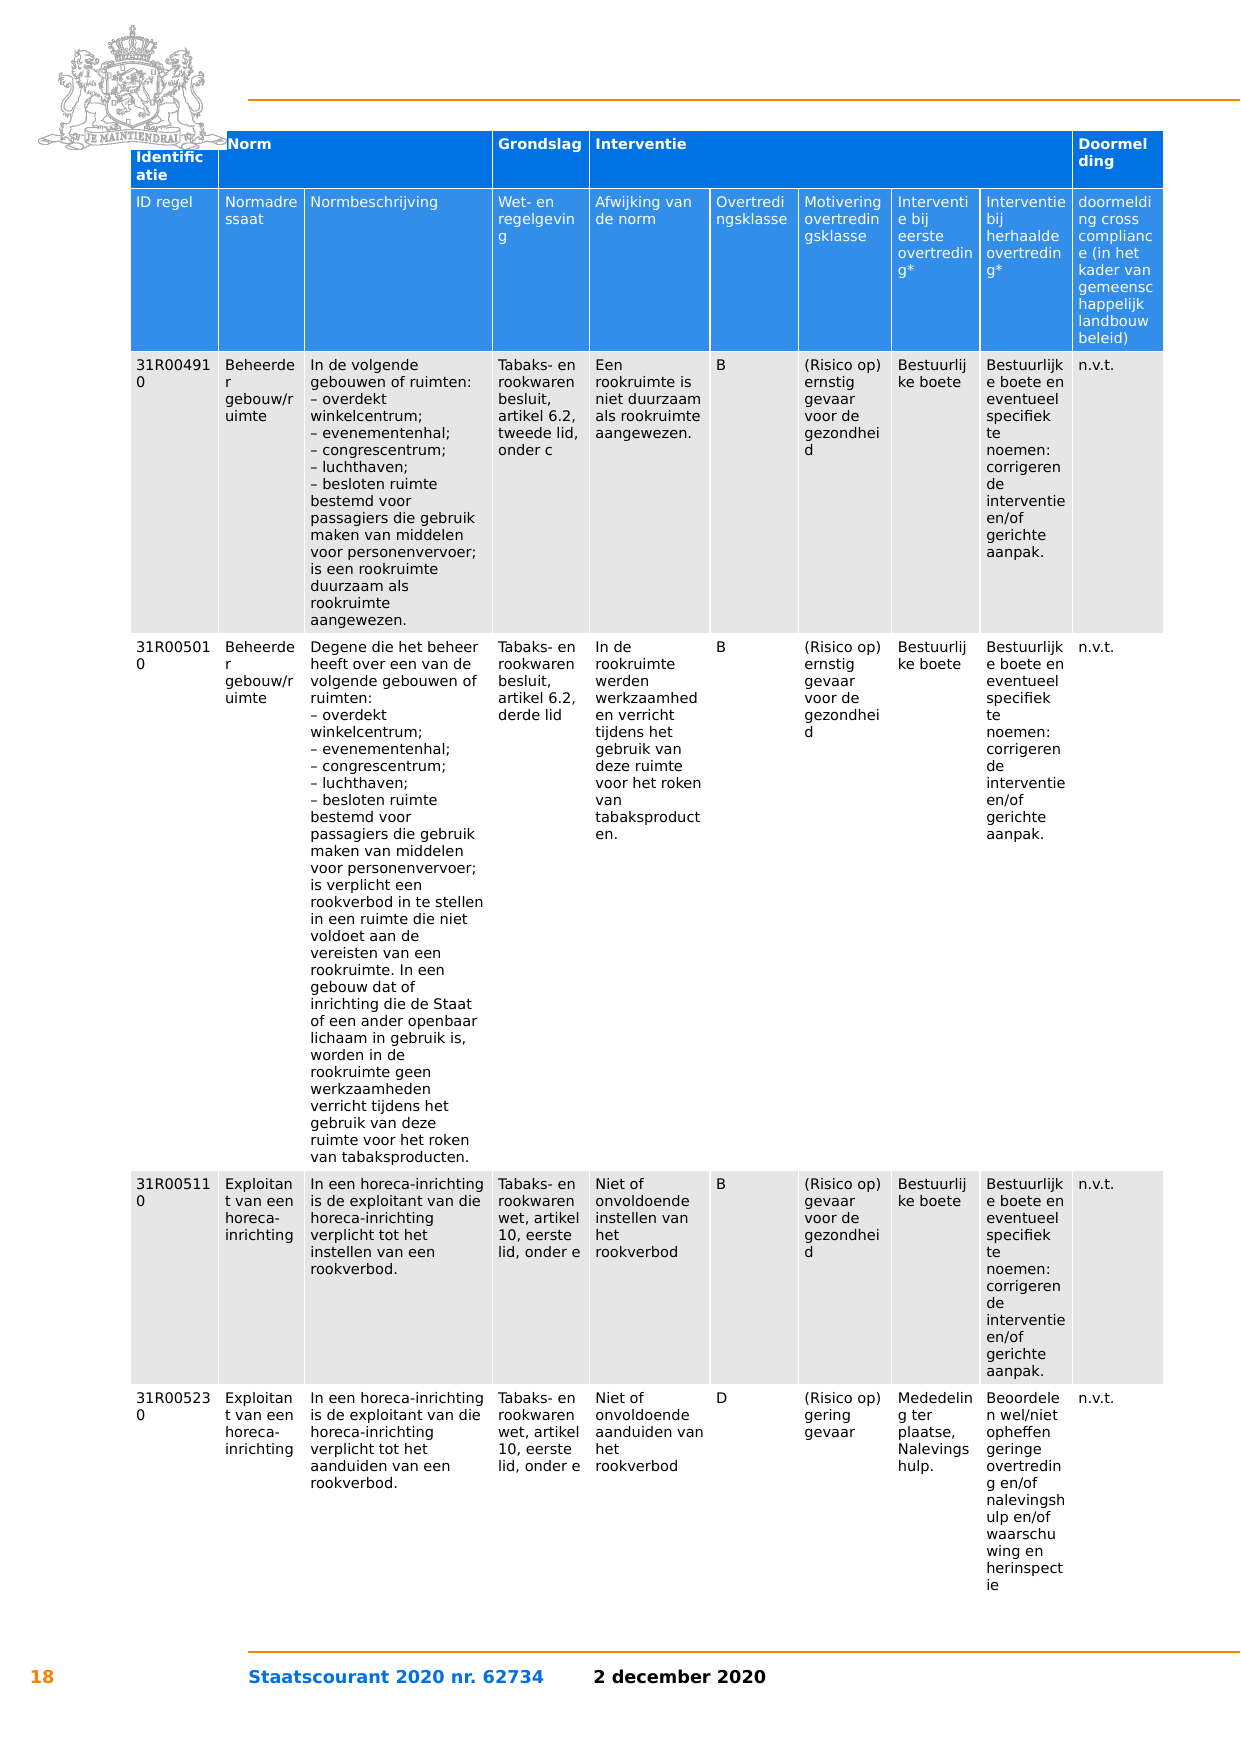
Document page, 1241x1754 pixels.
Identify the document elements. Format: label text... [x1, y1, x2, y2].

table_cell Een rookruimte is niet duurzaam als rookruimte aangewezen. [590, 352, 709, 633]
table_cell (Risico op) ernstig gevaar voor de gezondheid [799, 634, 891, 1170]
table_cell 31R005230 [131, 1385, 218, 1598]
table_cell (Risico op) gevaar voor de gezondheid [799, 1171, 891, 1384]
table_cell In een horeca-inrichting is de exploitant van die horeca-inrichting verplicht tot het aanduiden van een rookverbod. [305, 1385, 492, 1598]
table_cell Tabaks- en rookwarenbesluit, artikel 6.2, tweede lid, onder c [493, 352, 589, 633]
table_cell Mededeling ter plaatse, Nalevingshulp. [892, 1385, 979, 1598]
table_cell Afwijking van de norm [590, 189, 709, 351]
table_cell 31R004910 [131, 352, 218, 633]
table_cell Exploitant van een horeca-inrichting [219, 1385, 304, 1598]
table_cell Overtredingsklasse [711, 189, 798, 351]
table_cell Niet of onvoldoende aanduiden van het rookverbod [590, 1385, 709, 1598]
table_cell Tabaks- en rookwarenbesluit, artikel 6.2, derde lid [493, 634, 589, 1170]
table_cell Beoordelen wel/niet opheffen geringe overtreding en/of nalevingshulp en/of waarschuwing en herinspectie [981, 1385, 1072, 1598]
table_cell Interventie bij herhaalde overtreding* [981, 189, 1072, 351]
table_cell Bestuurlijke boete [892, 1171, 979, 1384]
table_cell Tabaks- en rookwarenwet, artikel 10, eerste lid, onder e [493, 1385, 589, 1598]
table_cell 31R005010 [131, 634, 218, 1170]
table_cell n.v.t. [1073, 1171, 1163, 1384]
table_cell n.v.t. [1073, 634, 1163, 1170]
table_cell Exploitant van een horeca-inrichting [219, 1171, 304, 1384]
table_cell Bestuurlijke boete [892, 352, 979, 633]
table_cell ID regel [131, 189, 218, 351]
table_cell n.v.t. [1073, 1385, 1163, 1598]
picture [38, 25, 227, 150]
table_cell B [711, 634, 798, 1170]
table_cell (Risico op) gering gevaar [799, 1385, 891, 1598]
table_cell Normadressaat [219, 189, 304, 351]
table_cell D [711, 1385, 798, 1598]
table_cell B [711, 1171, 798, 1384]
table_cell Bestuurlijke boete en eventueel specifiek te noemen: corrigerende interventie en/of gerichte aanpak. [981, 352, 1072, 633]
table_header Interventie [590, 131, 1072, 188]
table_cell Tabaks- en rookwarenwet, artikel 10, eerste lid, onder e [493, 1171, 589, 1384]
table_cell In de volgende gebouwen of ruimten: – overdekt winkelcentrum; – evenementenhal; – congrescentrum; – luchthaven; – besloten ruimte bestemd voor passagiers die gebruik maken van middelen voor personenvervoer; is een rookruimte duurzaam als rookruimte aangewezen. [305, 352, 492, 633]
table_cell Interventie bij eerste overtreding* [892, 189, 979, 351]
table_cell In een horeca-inrichting is de exploitant van die horeca-inrichting verplicht tot het instellen van een rookverbod. [305, 1171, 492, 1384]
table_cell Degene die het beheer heeft over een van de volgende gebouwen of ruimten: – overdekt winkelcentrum; – evenementenhal; – congrescentrum; – luchthaven; – besloten ruimte bestemd voor passagiers die gebruik maken van middelen voor personenvervoer; is verplicht een rookverbod in te stellen in een ruimte die niet voldoet aan de vereisten van een rookruimte. In een gebouw dat of inrichting die de Staat of een ander openbaar lichaam in gebruik is, worden in de rookruimte geen werkzaamheden verricht tijdens het gebruik van deze ruimte voor het roken van tabaksproducten. [305, 634, 492, 1170]
table_cell Bestuurlijke boete en eventueel specifiek te noemen: corrigerende interventie en/of gerichte aanpak. [981, 634, 1072, 1170]
table_header Identificatie [131, 150, 218, 188]
table_cell Bestuurlijke boete [892, 634, 979, 1170]
table_cell n.v.t. [1073, 352, 1163, 633]
table_cell Motivering overtredingsklasse [799, 189, 891, 351]
table_cell Normbeschrijving [305, 189, 492, 351]
table_cell doormelding cross compliance (in het kader van gemeenschappelijk landbouwbeleid) [1073, 189, 1163, 351]
table_cell Bestuurlijke boete en eventueel specifiek te noemen: corrigerende interventie en/of gerichte aanpak. [981, 1171, 1072, 1384]
table_cell 31R005110 [131, 1171, 218, 1384]
table_cell Niet of onvoldoende instellen van het rookverbod [590, 1171, 709, 1384]
table_cell (Risico op) ernstig gevaar voor de gezondheid [799, 352, 891, 633]
table_cell Wet- en regelgeving [493, 189, 589, 351]
table_cell B [711, 352, 798, 633]
table_cell Beheerder gebouw/ruimte [219, 634, 304, 1170]
table_cell In de rookruimte werden werkzaamheden verricht tijdens het gebruik van deze ruimte voor het roken van tabaksproducten. [590, 634, 709, 1170]
table_header Norm [219, 131, 492, 188]
table_header Doormelding [1073, 131, 1163, 188]
table_header Grondslag [493, 131, 589, 188]
table_cell Beheerder gebouw/ruimte [219, 352, 304, 633]
